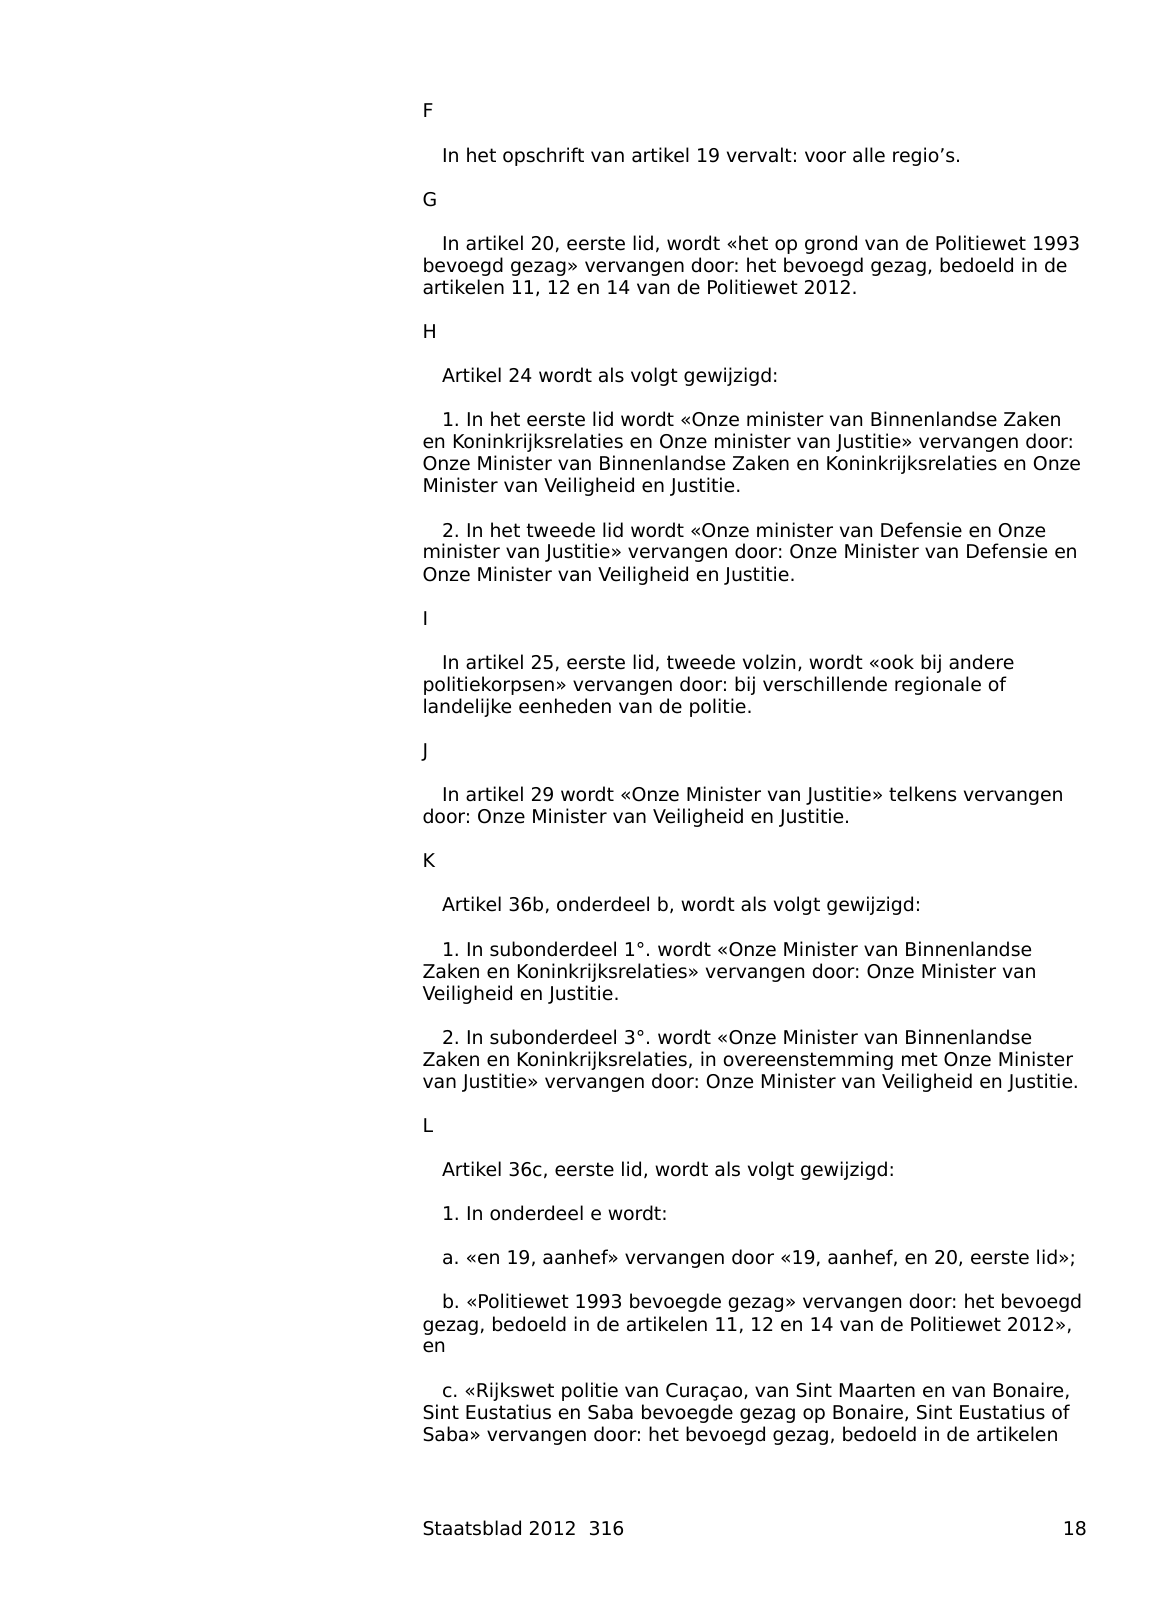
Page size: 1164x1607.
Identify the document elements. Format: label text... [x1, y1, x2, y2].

text Artikel 36c, eerste lid, wordt als volgt gewijzigd: [422, 1159, 1087, 1181]
text a. «en 19, aanhef» vervangen door «19, aanhef, en 20, eerste lid»; [422, 1247, 1087, 1269]
text I [422, 608, 1087, 629]
text L [422, 1115, 1087, 1137]
text In artikel 29 wordt «Onze Minister van Justitie» telkens vervangen door: Onze Minister van Veiligheid en Justitie. [422, 784, 1087, 828]
text Artikel 24 wordt als volgt gewijzigd: [422, 365, 1087, 387]
text K [422, 850, 1087, 872]
text In artikel 25, eerste lid, tweede volzin, wordt «ook bij andere politiekorpsen» vervangen door: bij verschillende regionale of landelijke eenheden van de politie. [422, 652, 1087, 718]
text F [422, 100, 1087, 122]
text G [422, 189, 1087, 211]
text H [422, 321, 1087, 343]
text 2. In het tweede lid wordt «Onze minister van Defensie en Onze minister van Justitie» vervangen door: Onze Minister van Defensie en Onze Minister van Veiligheid en Justitie. [422, 519, 1087, 585]
text 1. In het eerste lid wordt «Onze minister van Binnenlandse Zaken en Koninkrijksrelaties en Onze minister van Justitie» vervangen door: Onze Minister van Binnenlandse Zaken en Koninkrijksrelaties en Onze Minister van Veiligheid en Justitie. [422, 409, 1087, 497]
text b. «Politiewet 1993 bevoegde gezag» vervangen door: het bevoegd gezag, bedoeld in de artikelen 11, 12 en 14 van de Politiewet 2012», en [422, 1291, 1087, 1357]
text J [422, 740, 1087, 762]
text 1. In onderdeel e wordt: [422, 1203, 1087, 1225]
text 1. In subonderdeel 1°. wordt «Onze Minister van Binnenlandse Zaken en Koninkrijksrelaties» vervangen door: Onze Minister van Veiligheid en Justitie. [422, 938, 1087, 1004]
text c. «Rijkswet politie van Curaçao, van Sint Maarten en van Bonaire, Sint Eustatius en Saba bevoegde gezag op Bonaire, Sint Eustatius of Saba» vervangen door: het bevoegd gezag, bedoeld in de artikelen [422, 1379, 1087, 1446]
text In artikel 20, eerste lid, wordt «het op grond van de Politiewet 1993 bevoegd gezag» vervangen door: het bevoegd gezag, bedoeld in de artikelen 11, 12 en 14 van de Politiewet 2012. [422, 233, 1087, 299]
text Artikel 36b, onderdeel b, wordt als volgt gewijzigd: [422, 894, 1087, 916]
text In het opschrift van artikel 19 vervalt: voor alle regio’s. [422, 144, 1087, 167]
text 2. In subonderdeel 3°. wordt «Onze Minister van Binnenlandse Zaken en Koninkrijksrelaties, in overeenstemming met Onze Minister van Justitie» vervangen door: Onze Minister van Veiligheid en Justitie. [422, 1027, 1087, 1093]
